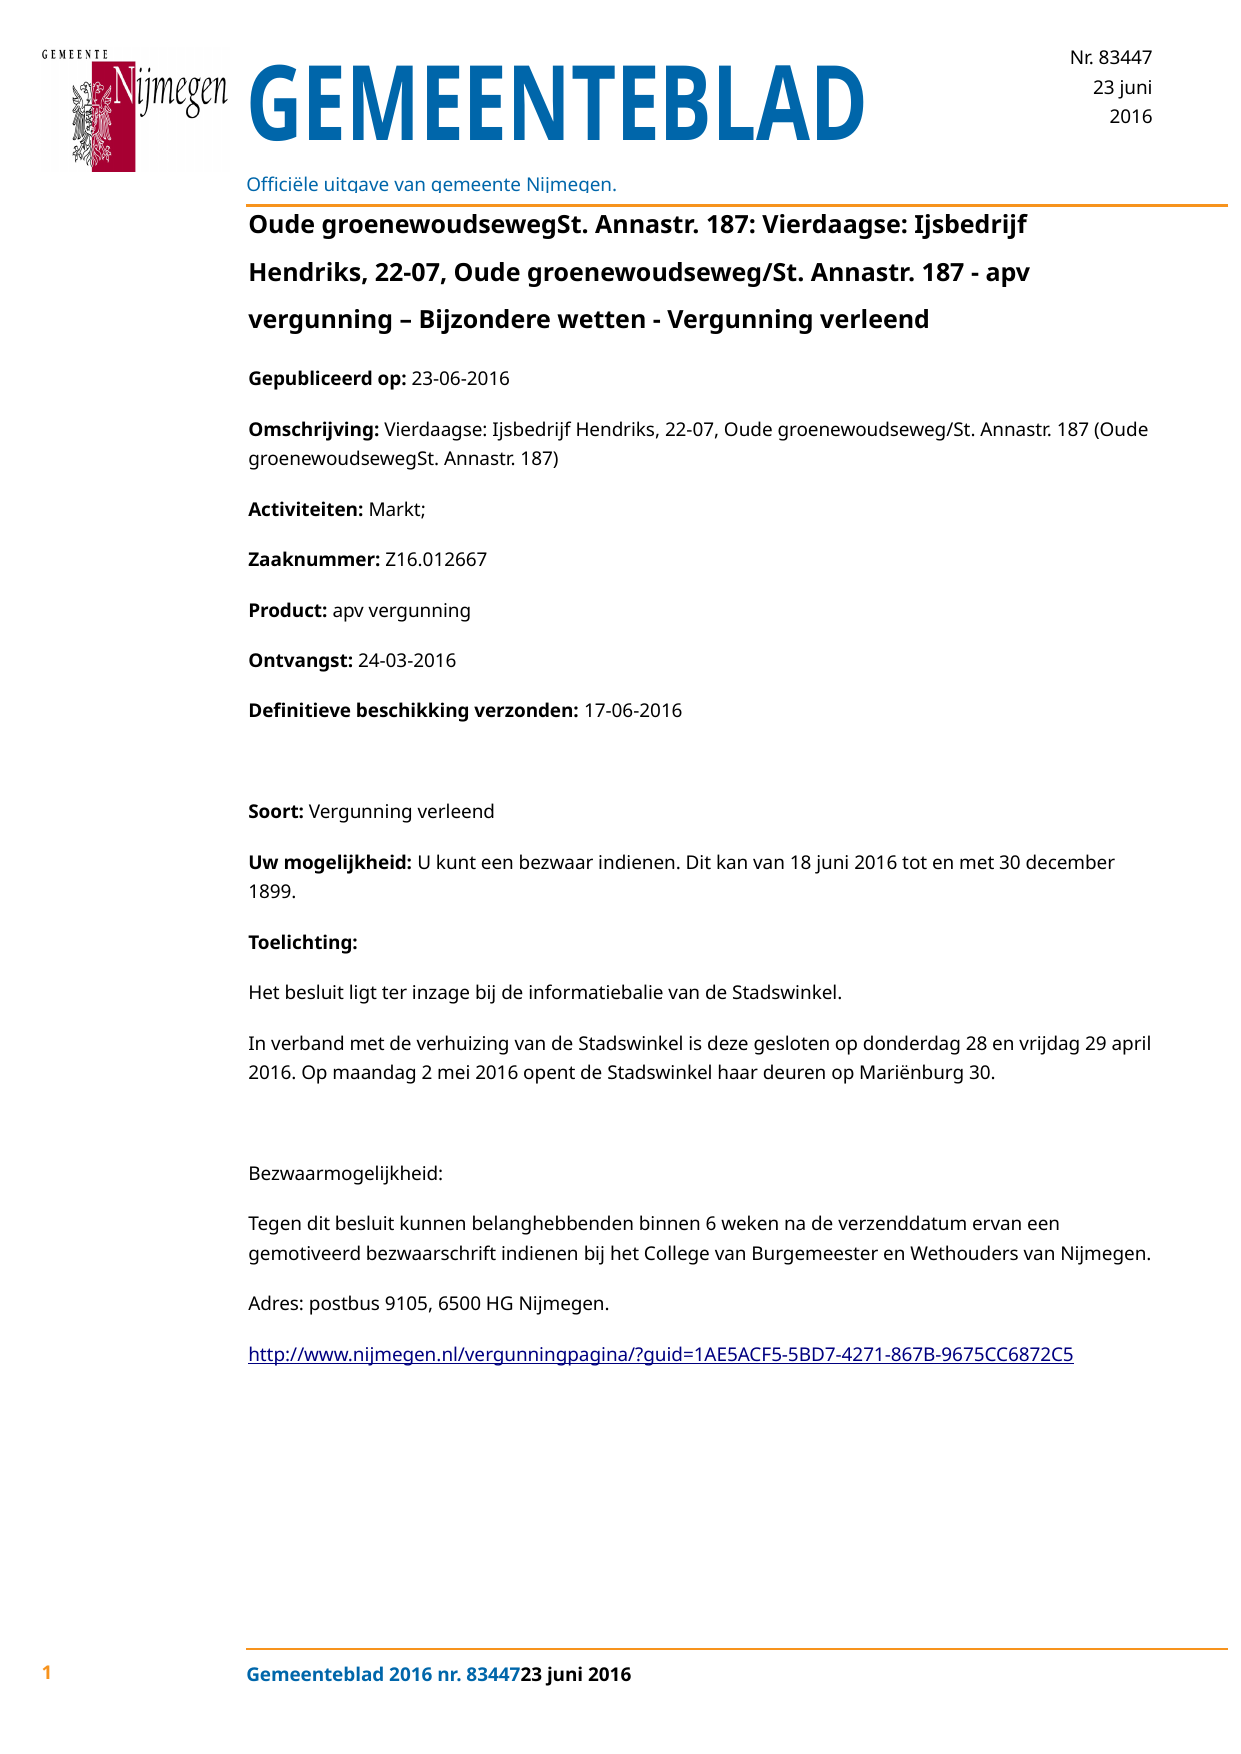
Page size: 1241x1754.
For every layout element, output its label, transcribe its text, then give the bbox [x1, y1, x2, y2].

text Activiteiten: Markt; [248, 496, 1152, 522]
text Oude groenewoudsewegSt. Annastr. 187: Vierdaagse: Ijsbedrijf Hendriks, 22-07, Oude groenewoudseweg/St. Annastr. 187 - apv vergunning – Bijzondere wetten - Vergunning verleend [248, 207, 1152, 336]
text Toelichting: [248, 929, 1152, 954]
text Bezwaarmogelijkheid: [248, 1160, 1152, 1186]
text Product: apv vergunning [248, 597, 1152, 622]
text Adres: postbus 9105, 6500 HG Nijmegen. [248, 1291, 1152, 1316]
text Ontvangst: 24-03-2016 [248, 647, 1152, 673]
text Het besluit ligt ter inzage bij de informatiebalie van de Stadswinkel. [248, 979, 1152, 1005]
text Zaaknummer: Z16.012667 [248, 546, 1152, 572]
text Omschrijving: Vierdaagse: Ijsbedrijf Hendriks, 22-07, Oude groenewoudseweg/St. Annastr. 187 (Oude groenewoudsewegSt. Annastr. 187) [248, 416, 1152, 471]
text Gepubliceerd op: 23-06-2016 [248, 366, 1152, 391]
text Soort: Vergunning verleend [248, 798, 1152, 824]
picture [41, 47, 231, 172]
text http://www.nijmegen.nl/vergunningpagina/?guid=1AE5ACF5-5BD7-4271-867B-9675CC6872C5 [248, 1341, 1152, 1367]
text In verband met de verhuizing van de Stadswinkel is deze gesloten op donderdag 28 en vrijdag 29 april 2016. Op maandag 2 mei 2016 opent de Stadswinkel haar deuren op Mariënburg 30. [248, 1030, 1152, 1085]
text Definitieve beschikking verzonden: 17-06-2016 [248, 698, 1152, 723]
text Uw mogelijkheid: U kunt een bezwaar indienen. Dit kan van 18 juni 2016 tot en met 30 december 1899. [248, 849, 1152, 904]
text Tegen dit besluit kunnen belanghebbenden binnen 6 weken na de verzenddatum ervan een gemotiveerd bezwaarschrift indienen bij het College van Burgemeester en Wethouders van Nijmegen. [248, 1211, 1152, 1266]
